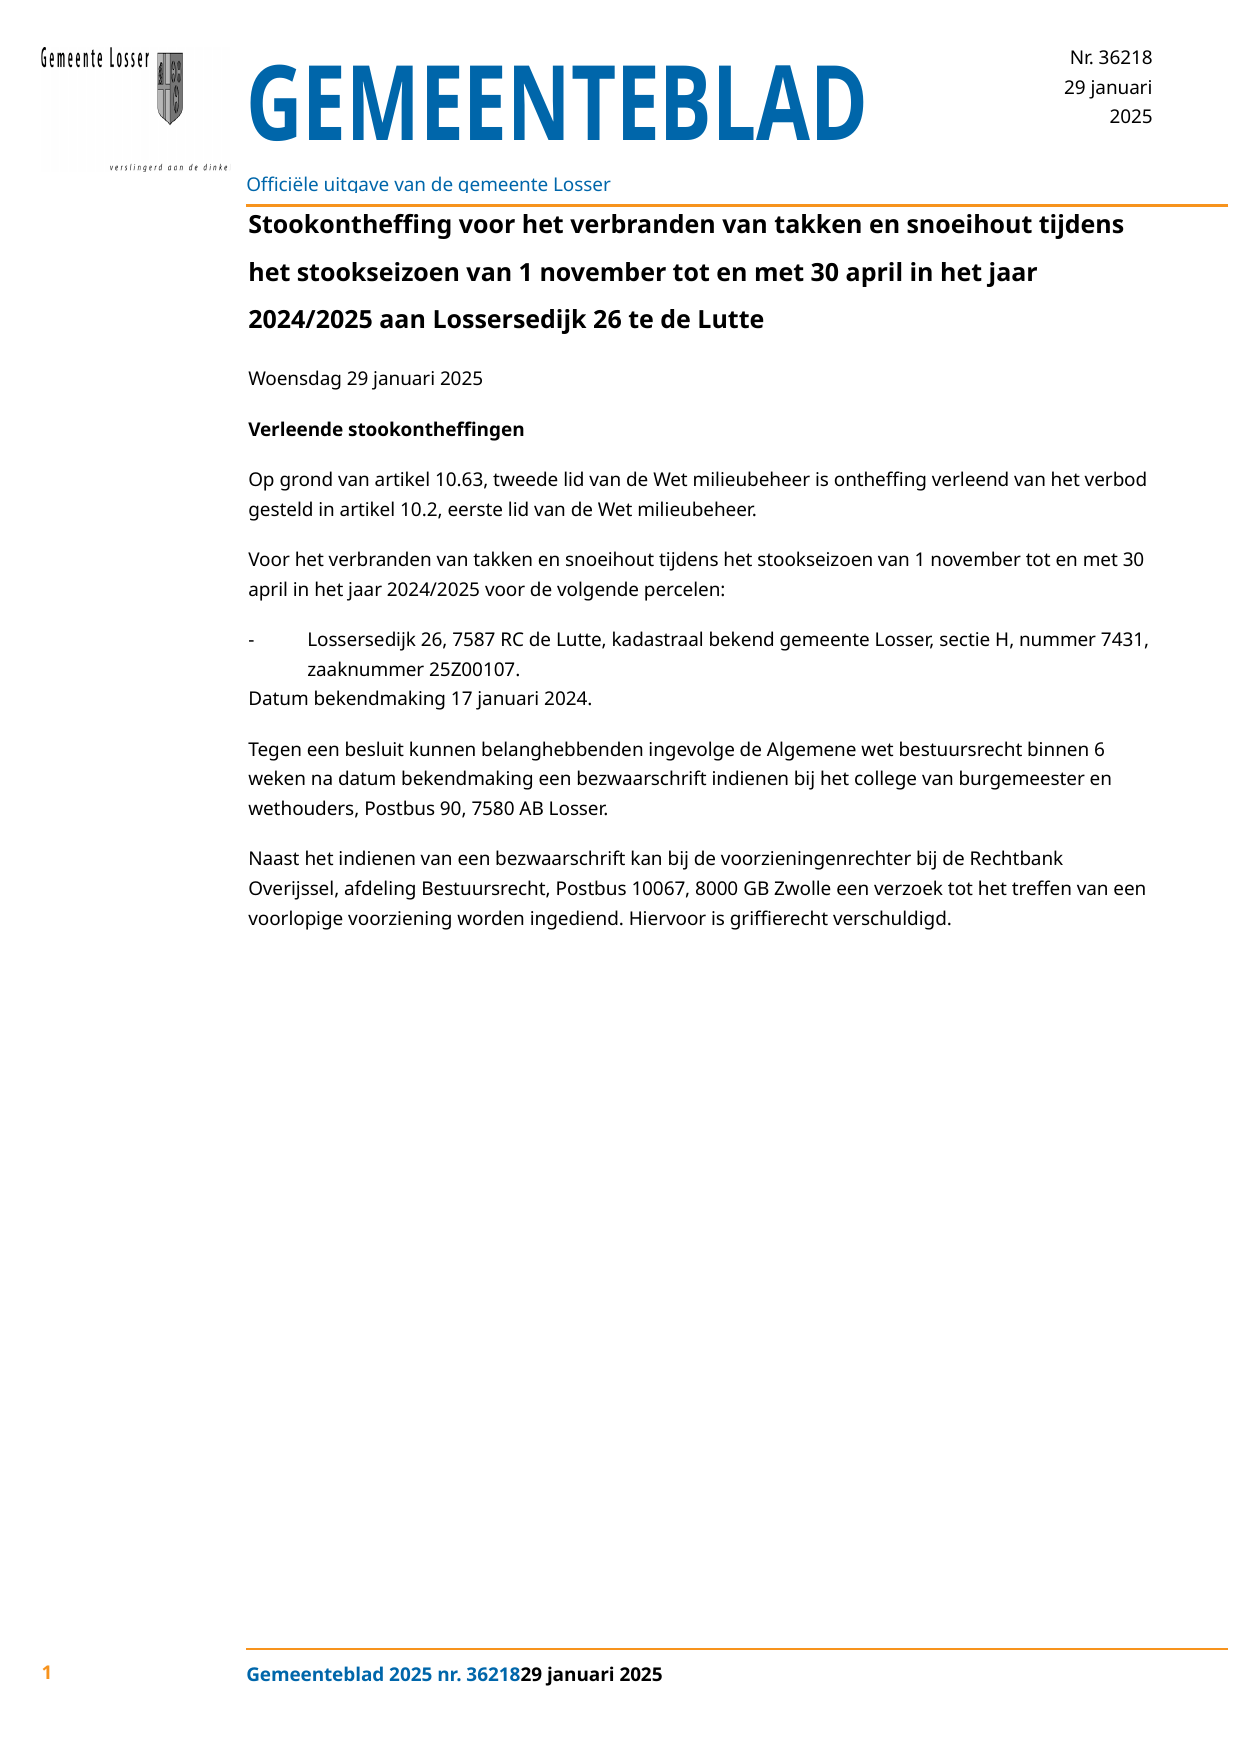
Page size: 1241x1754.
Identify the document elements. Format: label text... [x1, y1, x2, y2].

text Tegen een besluit kunnen belanghebbenden ingevolge de Algemene wet bestuursrecht binnen 6 weken na datum bekendmaking een bezwaarschrift indienen bij het college van burgemeester en wethouders, Postbus 90, 7580 AB Losser. [248, 736, 1152, 821]
list Lossersedijk 26, 7587 RC de Lutte, kadastraal bekend gemeente Losser, sectie H, nummer 7431, zaaknummer 25Z00107. [248, 626, 1152, 682]
text Voor het verbranden van takken en snoeihout tijdens het stookseizoen van 1 november tot en met 30 april in het jaar 2024/2025 voor de volgende percelen: [248, 546, 1152, 602]
text Naast het indienen van een bezwaarschrift kan bij de voorzieningenrechter bij de Rechtbank Overijssel, afdeling Bestuursrecht, Postbus 10067, 8000 GB Zwolle een verzoek tot het treffen van een voorlopige voorziening worden ingediend. Hiervoor is griffierecht verschuldigd. [248, 846, 1152, 930]
text Op grond van artikel 10.63, tweede lid van de Wet milieubeheer is ontheffing verleend van het verbod gesteld in artikel 10.2, eerste lid van de Wet milieubeheer. [248, 466, 1152, 522]
text Datum bekendmaking 17 januari 2024. [248, 686, 1152, 711]
text Verleende stookontheffingen [248, 416, 1152, 442]
text Stookontheffing voor het verbranden van takken en snoeihout tijdens het stookseizoen van 1 november tot en met 30 april in het jaar 2024/2025 aan Lossersedijk 26 te de Lutte [248, 207, 1152, 336]
picture [41, 47, 231, 172]
text Woensdag 29 januari 2025 [248, 366, 1152, 391]
